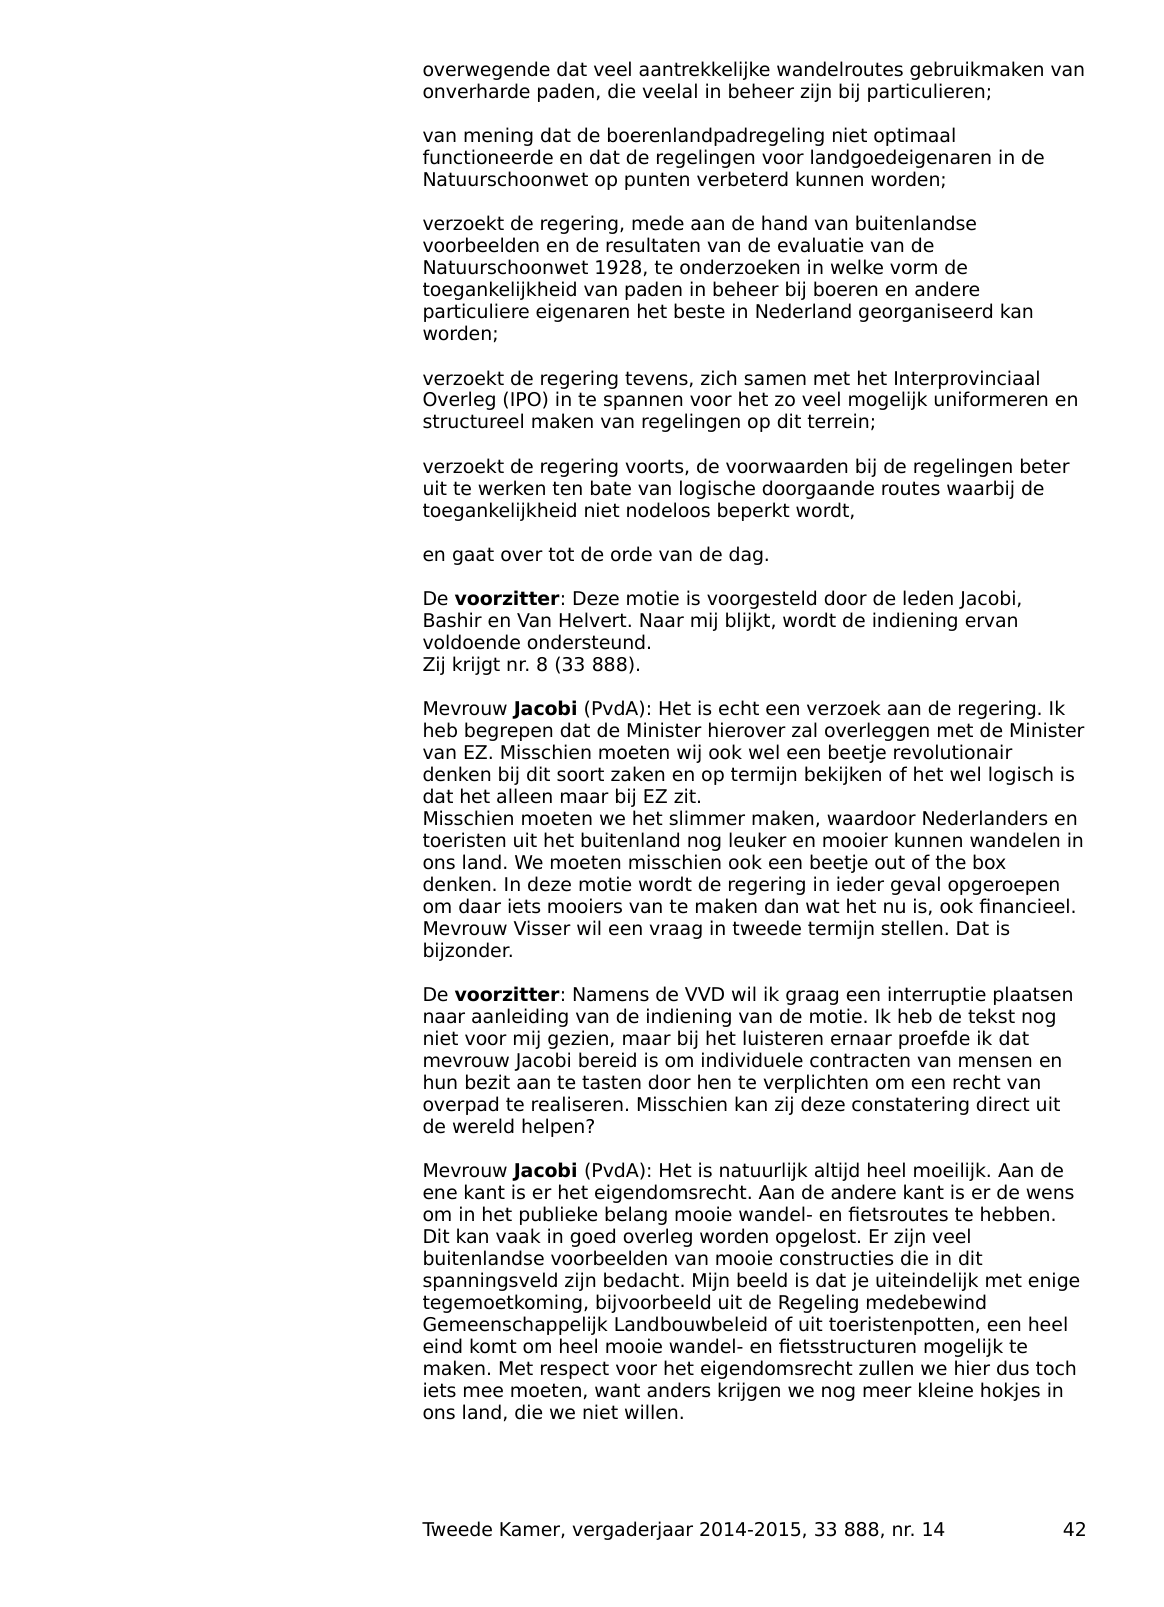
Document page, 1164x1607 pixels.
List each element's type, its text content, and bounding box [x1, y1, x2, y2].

text Misschien moeten we het slimmer maken, waardoor Nederlanders en toeristen uit het buitenland nog leuker en mooier kunnen wandelen in ons land. We moeten misschien ook een beetje out of the box denken. In deze motie wordt de regering in ieder geval opgeroepen om daar iets mooiers van te maken dan wat het nu is, ook financieel. [422, 808, 1087, 918]
text overwegende dat veel aantrekkelijke wandelroutes gebruikmaken van onverharde paden, die veelal in beheer zijn bij particulieren; [422, 59, 1087, 103]
text Mevrouw Visser wil een vraag in tweede termijn stellen. Dat is bijzonder. [422, 918, 1087, 962]
text verzoekt de regering tevens, zich samen met het Interprovinciaal Overleg (IPO) in te spannen voor het zo veel mogelijk uniformeren en structureel maken van regelingen op dit terrein; [422, 367, 1087, 433]
text en gaat over tot de orde van de dag. [422, 544, 1087, 566]
text De voorzitter: Deze motie is voorgesteld door de leden Jacobi, Bashir en Van Helvert. Naar mij blijkt, wordt de indiening ervan voldoende ondersteund. [422, 588, 1087, 654]
text verzoekt de regering voorts, de voorwaarden bij de regelingen beter uit te werken ten bate van logische doorgaande routes waarbij de toegankelijkheid niet nodeloos beperkt wordt, [422, 456, 1087, 521]
text verzoekt de regering, mede aan de hand van buitenlandse voorbeelden en de resultaten van de evaluatie van de Natuurschoonwet 1928, te onderzoeken in welke vorm de toegankelijkheid van paden in beheer bij boeren en andere particuliere eigenaren het beste in Nederland georganiseerd kan worden; [422, 213, 1087, 345]
text Mevrouw Jacobi (PvdA): Het is natuurlijk altijd heel moeilijk. Aan de ene kant is er het eigendomsrecht. Aan de andere kant is er de wens om in het publieke belang mooie wandel- en fietsroutes te hebben. Dit kan vaak in goed overleg worden opgelost. Er zijn veel buitenlandse voorbeelden van mooie constructies die in dit spanningsveld zijn bedacht. Mijn beeld is dat je uiteindelijk met enige tegemoetkoming, bijvoorbeeld uit de Regeling medebewind Gemeenschappelijk Landbouwbeleid of uit toeristenpotten, een heel eind komt om heel mooie wandel- en fietsstructuren mogelijk te maken. Met respect voor het eigendomsrecht zullen we hier dus toch iets mee moeten, want anders krijgen we nog meer kleine hokjes in ons land, die we niet willen. [422, 1160, 1087, 1424]
text Mevrouw Jacobi (PvdA): Het is echt een verzoek aan de regering. Ik heb begrepen dat de Minister hierover zal overleggen met de Minister van EZ. Misschien moeten wij ook wel een beetje revolutionair denken bij dit soort zaken en op termijn bekijken of het wel logisch is dat het alleen maar bij EZ zit. [422, 698, 1087, 808]
text Zij krijgt nr. 8 (33 888). [422, 654, 1087, 676]
text van mening dat de boerenlandpadregeling niet optimaal functioneerde en dat de regelingen voor landgoedeigenaren in de Natuurschoonwet op punten verbeterd kunnen worden; [422, 125, 1087, 191]
text De voorzitter: Namens de VVD wil ik graag een interruptie plaatsen naar aanleiding van de indiening van de motie. Ik heb de tekst nog niet voor mij gezien, maar bij het luisteren ernaar proefde ik dat mevrouw Jacobi bereid is om individuele contracten van mensen en hun bezit aan te tasten door hen te verplichten om een recht van overpad te realiseren. Misschien kan zij deze constatering direct uit de wereld helpen? [422, 984, 1087, 1138]
